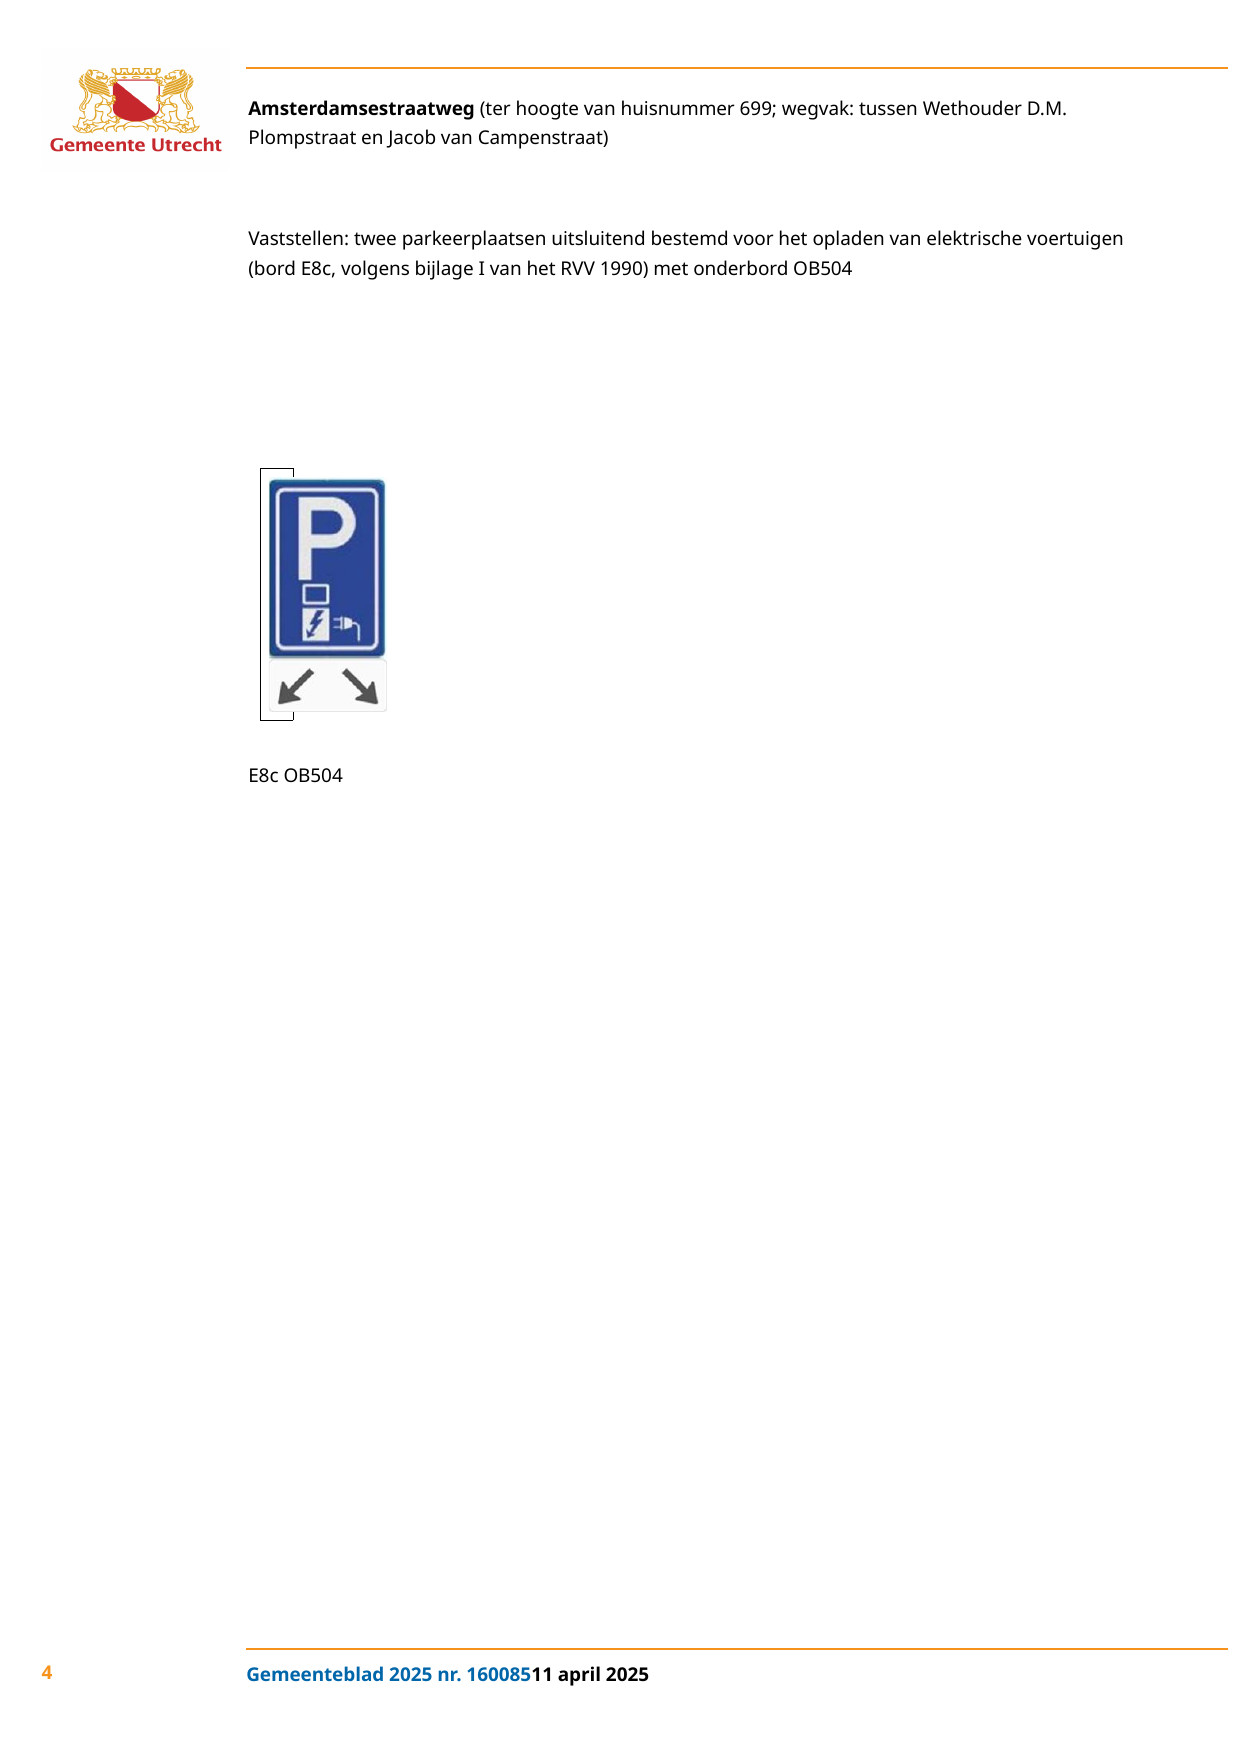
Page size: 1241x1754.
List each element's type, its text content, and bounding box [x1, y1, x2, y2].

text Vaststellen: twee parkeerplaatsen uitsluitend bestemd voor het opladen van elektrische voertuigen (bord E8c, volgens bijlage I van het RVV 1990) met onderbord OB504 [248, 225, 1152, 281]
text Amsterdamsestraatweg (ter hoogte van huisnummer 699; wegvak: tussen Wethouder D.M. Plompstraat en Jacob van Campenstraat) [248, 95, 1152, 150]
picture [41, 47, 231, 172]
text E8c OB504 [248, 762, 1152, 788]
picture [268, 477, 387, 712]
